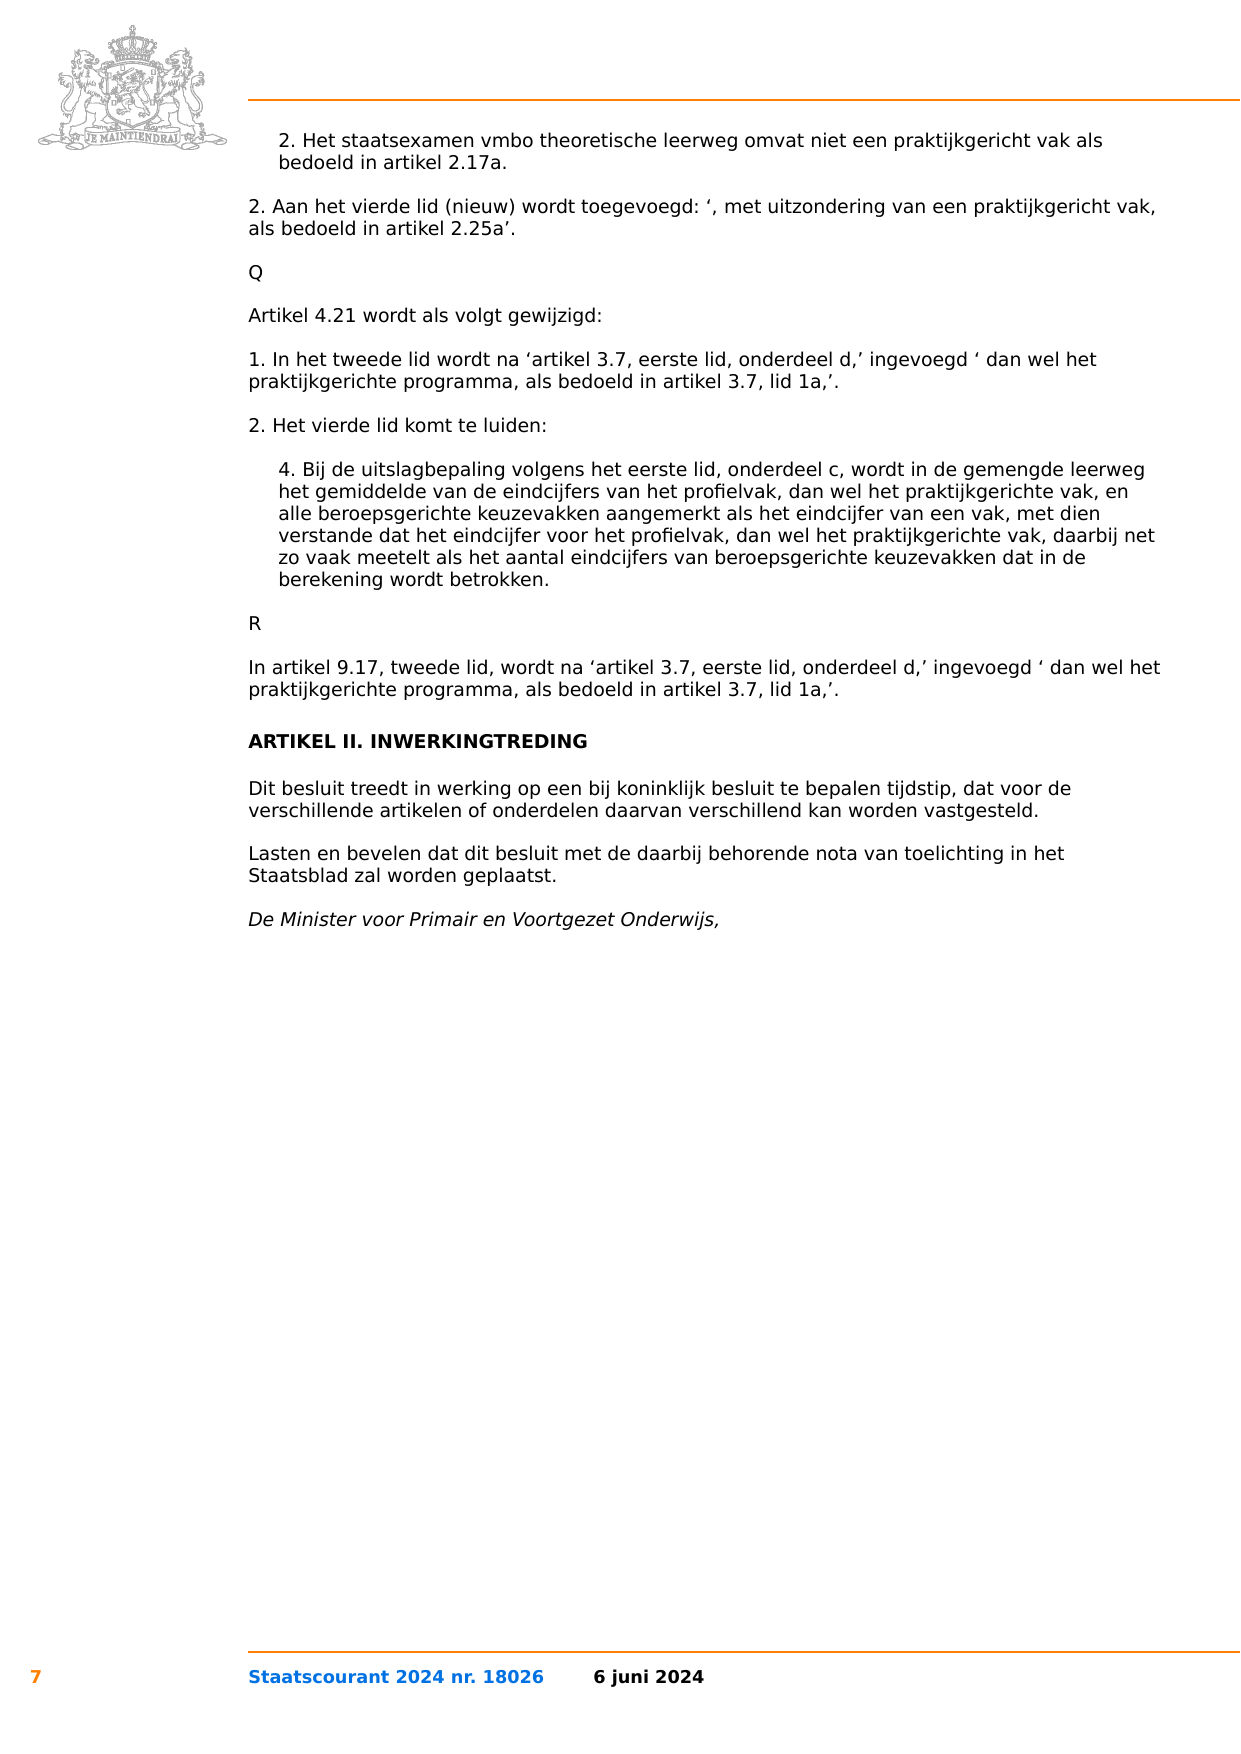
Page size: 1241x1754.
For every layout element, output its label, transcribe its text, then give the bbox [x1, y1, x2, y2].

text 1. In het tweede lid wordt na ‘artikel 3.7, eerste lid, onderdeel d,’ ingevoegd ‘ dan wel het praktijkgerichte programma, als bedoeld in artikel 3.7, lid 1a,’. [248, 349, 1163, 393]
text In artikel 9.17, tweede lid, wordt na ‘artikel 3.7, eerste lid, onderdeel d,’ ingevoegd ‘ dan wel het praktijkgerichte programma, als bedoeld in artikel 3.7, lid 1a,’. [248, 657, 1163, 701]
subtitle ARTIKEL II. INWERKINGTREDING [248, 731, 1163, 752]
text Q [248, 262, 1163, 283]
text 4. Bij de uitslagbepaling volgens het eerste lid, onderdeel c, wordt in de gemengde leerweg het gemiddelde van de eindcijfers van het profielvak, dan wel het praktijkgerichte vak, en alle beroepsgerichte keuzevakken aangemerkt als het eindcijfer van een vak, met dien verstande dat het eindcijfer voor het profielvak, dan wel het praktijkgerichte vak, daarbij net zo vaak meetelt als het aantal eindcijfers van beroepsgerichte keuzevakken dat in de berekening wordt betrokken. [278, 459, 1163, 591]
text 2. Het vierde lid komt te luiden: [248, 415, 1163, 437]
text Artikel 4.21 wordt als volgt gewijzigd: [248, 305, 1163, 327]
picture [38, 25, 227, 150]
text 2. Het staatsexamen vmbo theoretische leerweg omvat niet een praktijkgericht vak als bedoeld in artikel 2.17a. [278, 130, 1163, 174]
text 2. Aan het vierde lid (nieuw) wordt toegevoegd: ‘, met uitzondering van een praktijkgericht vak, als bedoeld in artikel 2.25a’. [248, 196, 1163, 240]
text R [248, 613, 1163, 635]
text Dit besluit treedt in werking op een bij koninklijk besluit te bepalen tijdstip, dat voor de verschillende artikelen of onderdelen daarvan verschillend kan worden vastgesteld. [248, 777, 1163, 821]
text Lasten en bevelen dat dit besluit met de daarbij behorende nota van toelichting in het Staatsblad zal worden geplaatst. [248, 843, 1163, 887]
text De Minister voor Primair en Voortgezet Onderwijs, [248, 909, 1163, 931]
